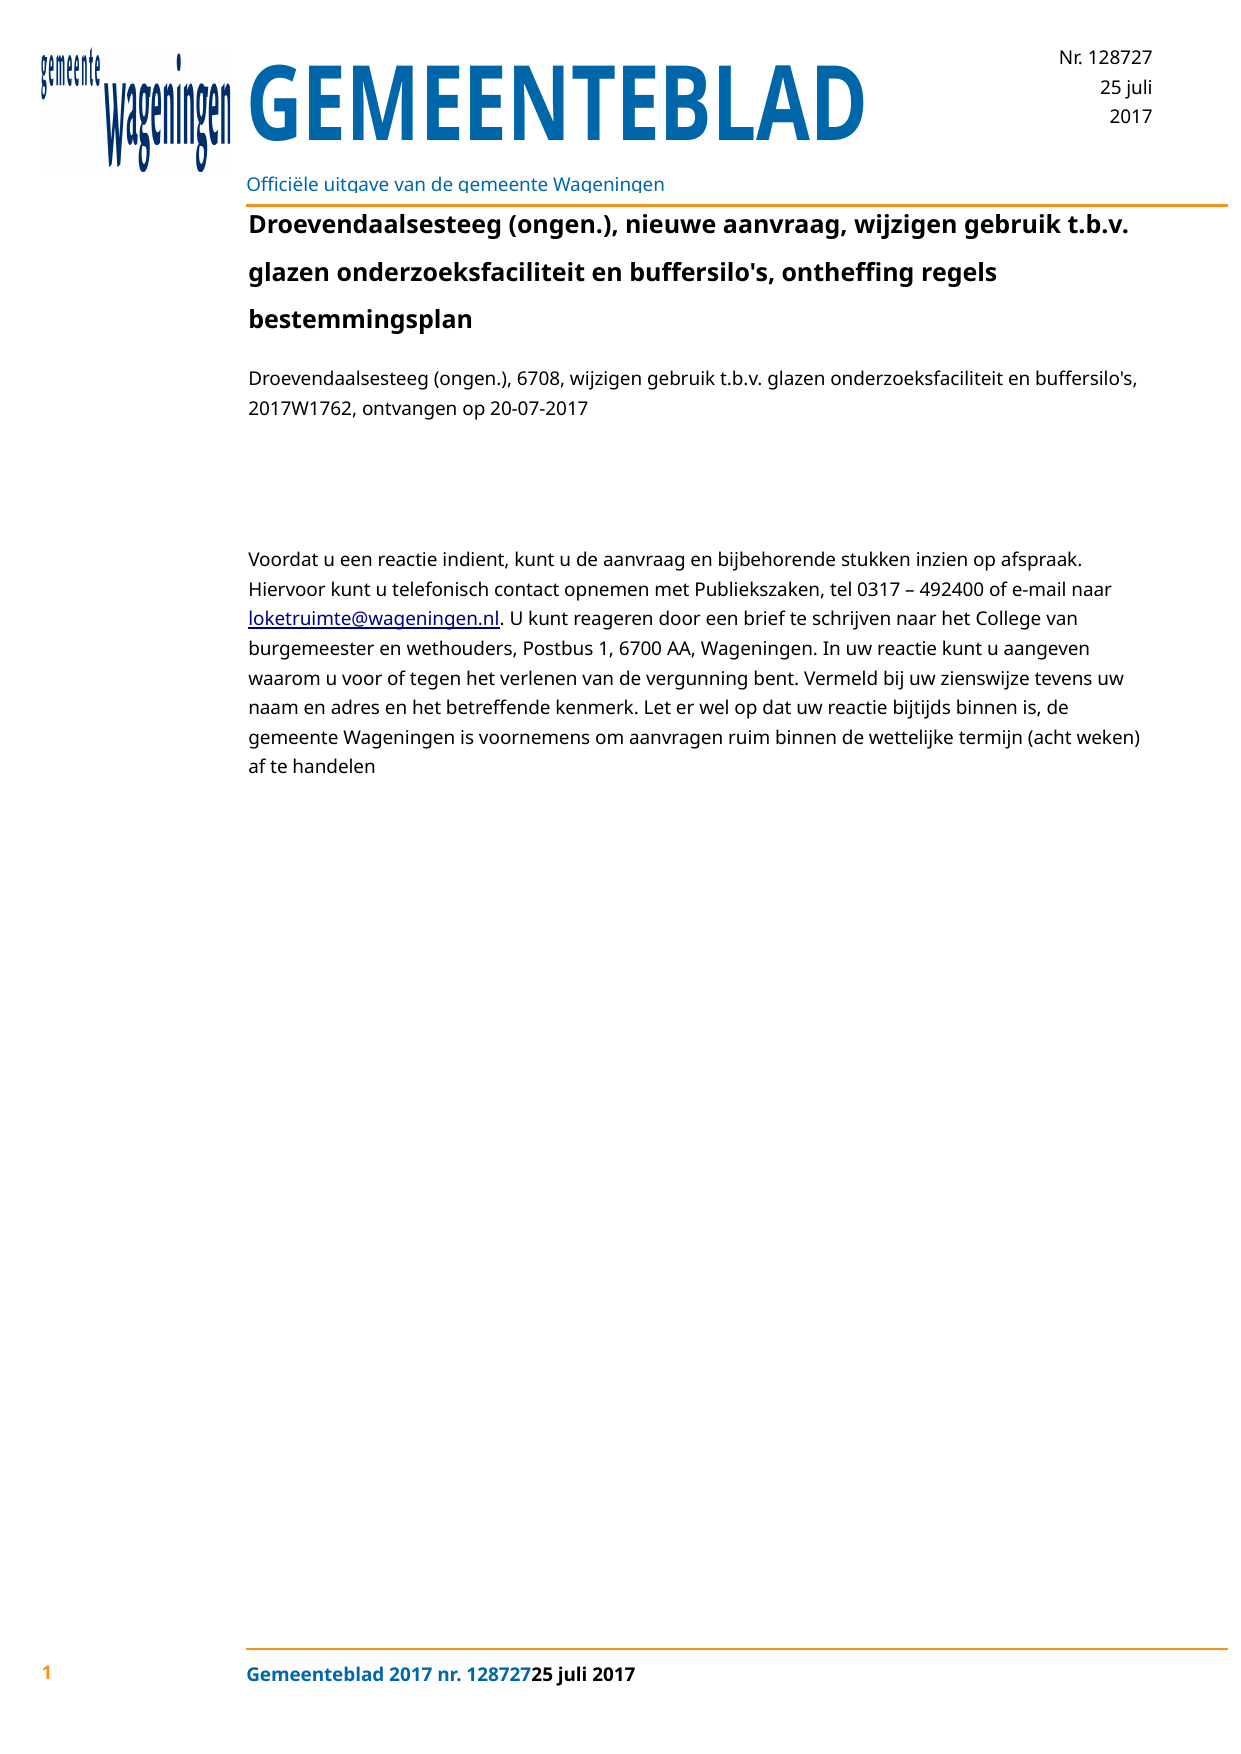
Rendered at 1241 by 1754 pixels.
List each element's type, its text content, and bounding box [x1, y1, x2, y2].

text Droevendaalsesteeg (ongen.), 6708, wijzigen gebruik t.b.v. glazen onderzoeksfaciliteit en buffersilo's, 2017W1762, ontvangen op 20-07-2017 [248, 366, 1152, 421]
text Droevendaalsesteeg (ongen.), nieuwe aanvraag, wijzigen gebruik t.b.v. glazen onderzoeksfaciliteit en buffersilo's, ontheffing regels bestemmingsplan [248, 207, 1152, 336]
picture [41, 47, 231, 172]
text Voordat u een reactie indient, kunt u de aanvraag en bijbehorende stukken inzien op afspraak. Hiervoor kunt u telefonisch contact opnemen met Publiekszaken, tel 0317 – 492400 of e-mail naar loketruimte@wageningen.nl. U kunt reageren door een brief te schrijven naar het College van burgemeester en wethouders, Postbus 1, 6700 AA, Wageningen. In uw reactie kunt u aangeven waarom u voor of tegen het verlenen van de vergunning bent. Vermeld bij uw zienswijze tevens uw naam en adres en het betreffende kenmerk. Let er wel op dat uw reactie bijtijds binnen is, de gemeente Wageningen is voornemens om aanvragen ruim binnen de wettelijke termijn (acht weken) af te handelen [248, 546, 1152, 779]
